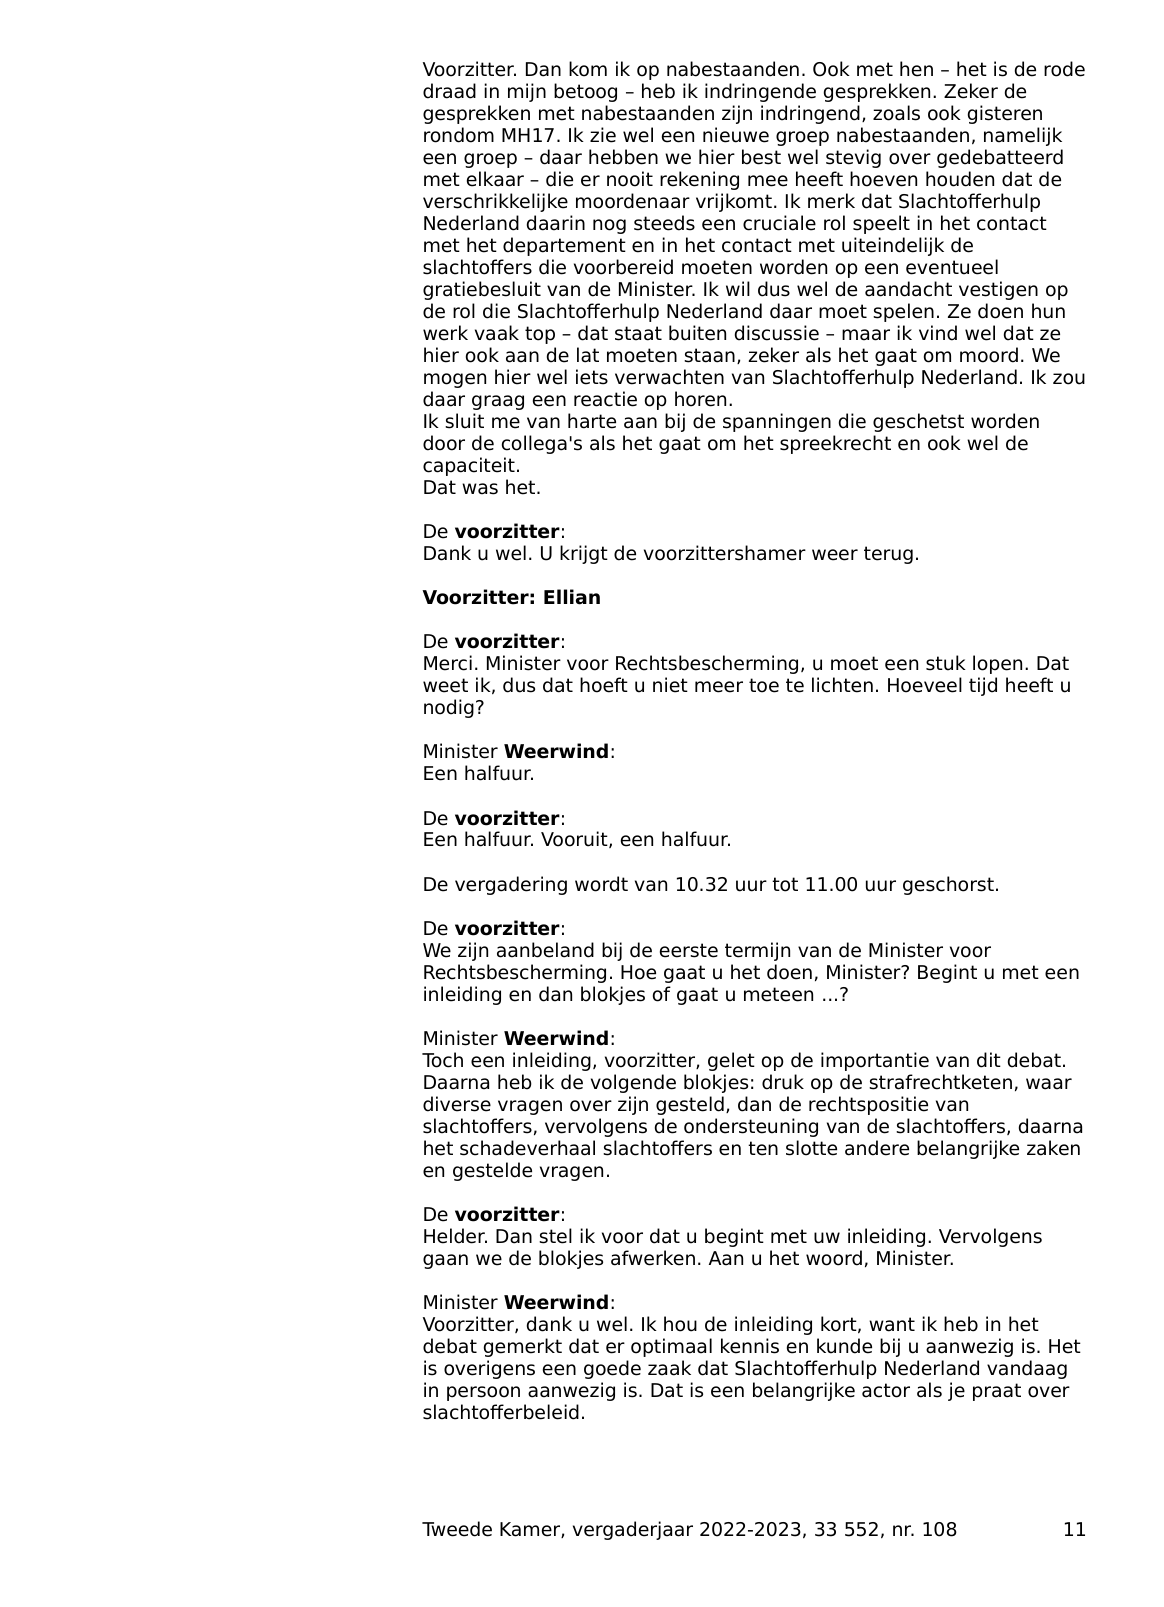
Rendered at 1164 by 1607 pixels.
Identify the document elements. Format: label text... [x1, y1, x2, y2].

text De voorzitter: [422, 807, 1087, 829]
text De voorzitter: [422, 521, 1087, 543]
text Ik sluit me van harte aan bij de spanningen die geschetst worden door de collega's als het gaat om het spreekrecht en ook wel de capaciteit. [422, 411, 1087, 477]
text Een halfuur. Vooruit, een halfuur. [422, 829, 1087, 851]
text De voorzitter: [422, 1204, 1087, 1226]
text Voorzitter: Ellian [422, 587, 1087, 609]
text Voorzitter. Dan kom ik op nabestaanden. Ook met hen – het is de rode draad in mijn betoog – heb ik indringende gesprekken. Zeker de gesprekken met nabestaanden zijn indringend, zoals ook gisteren rondom MH17. Ik zie wel een nieuwe groep nabestaanden, namelijk een groep – daar hebben we hier best wel stevig over gedebatteerd met elkaar – die er nooit rekening mee heeft hoeven houden dat de verschrikkelijke moordenaar vrijkomt. Ik merk dat Slachtofferhulp Nederland daarin nog steeds een cruciale rol speelt in het contact met het departement en in het contact met uiteindelijk de slachtoffers die voorbereid moeten worden op een eventueel gratiebesluit van de Minister. Ik wil dus wel de aandacht vestigen op de rol die Slachtofferhulp Nederland daar moet spelen. Ze doen hun werk vaak top – dat staat buiten discussie – maar ik vind wel dat ze hier ook aan de lat moeten staan, zeker als het gaat om moord. We mogen hier wel iets verwachten van Slachtofferhulp Nederland. Ik zou daar graag een reactie op horen. [422, 59, 1087, 411]
text Minister Weerwind: [422, 1292, 1087, 1314]
text Minister Weerwind: [422, 741, 1087, 763]
text Een halfuur. [422, 763, 1087, 785]
text Toch een inleiding, voorzitter, gelet op de importantie van dit debat. Daarna heb ik de volgende blokjes: druk op de strafrechtketen, waar diverse vragen over zijn gesteld, dan de rechtspositie van slachtoffers, vervolgens de ondersteuning van de slachtoffers, daarna het schadeverhaal slachtoffers en ten slotte andere belangrijke zaken en gestelde vragen. [422, 1050, 1087, 1182]
text Minister Weerwind: [422, 1028, 1087, 1050]
text Helder. Dan stel ik voor dat u begint met uw inleiding. Vervolgens gaan we de blokjes afwerken. Aan u het woord, Minister. [422, 1226, 1087, 1270]
text De voorzitter: [422, 631, 1087, 653]
text Dank u wel. U krijgt de voorzittershamer weer terug. [422, 543, 1087, 565]
text De vergadering wordt van 10.32 uur tot 11.00 uur geschorst. [422, 873, 1087, 896]
text De voorzitter: [422, 918, 1087, 940]
text We zijn aanbeland bij de eerste termijn van de Minister voor Rechtsbescherming. Hoe gaat u het doen, Minister? Begint u met een inleiding en dan blokjes of gaat u meteen ...? [422, 940, 1087, 1006]
text Merci. Minister voor Rechtsbescherming, u moet een stuk lopen. Dat weet ik, dus dat hoeft u niet meer toe te lichten. Hoeveel tijd heeft u nodig? [422, 653, 1087, 719]
text Dat was het. [422, 477, 1087, 499]
text Voorzitter, dank u wel. Ik hou de inleiding kort, want ik heb in het debat gemerkt dat er optimaal kennis en kunde bij u aanwezig is. Het is overigens een goede zaak dat Slachtofferhulp Nederland vandaag in persoon aanwezig is. Dat is een belangrijke actor als je praat over slachtofferbeleid. [422, 1314, 1087, 1424]
